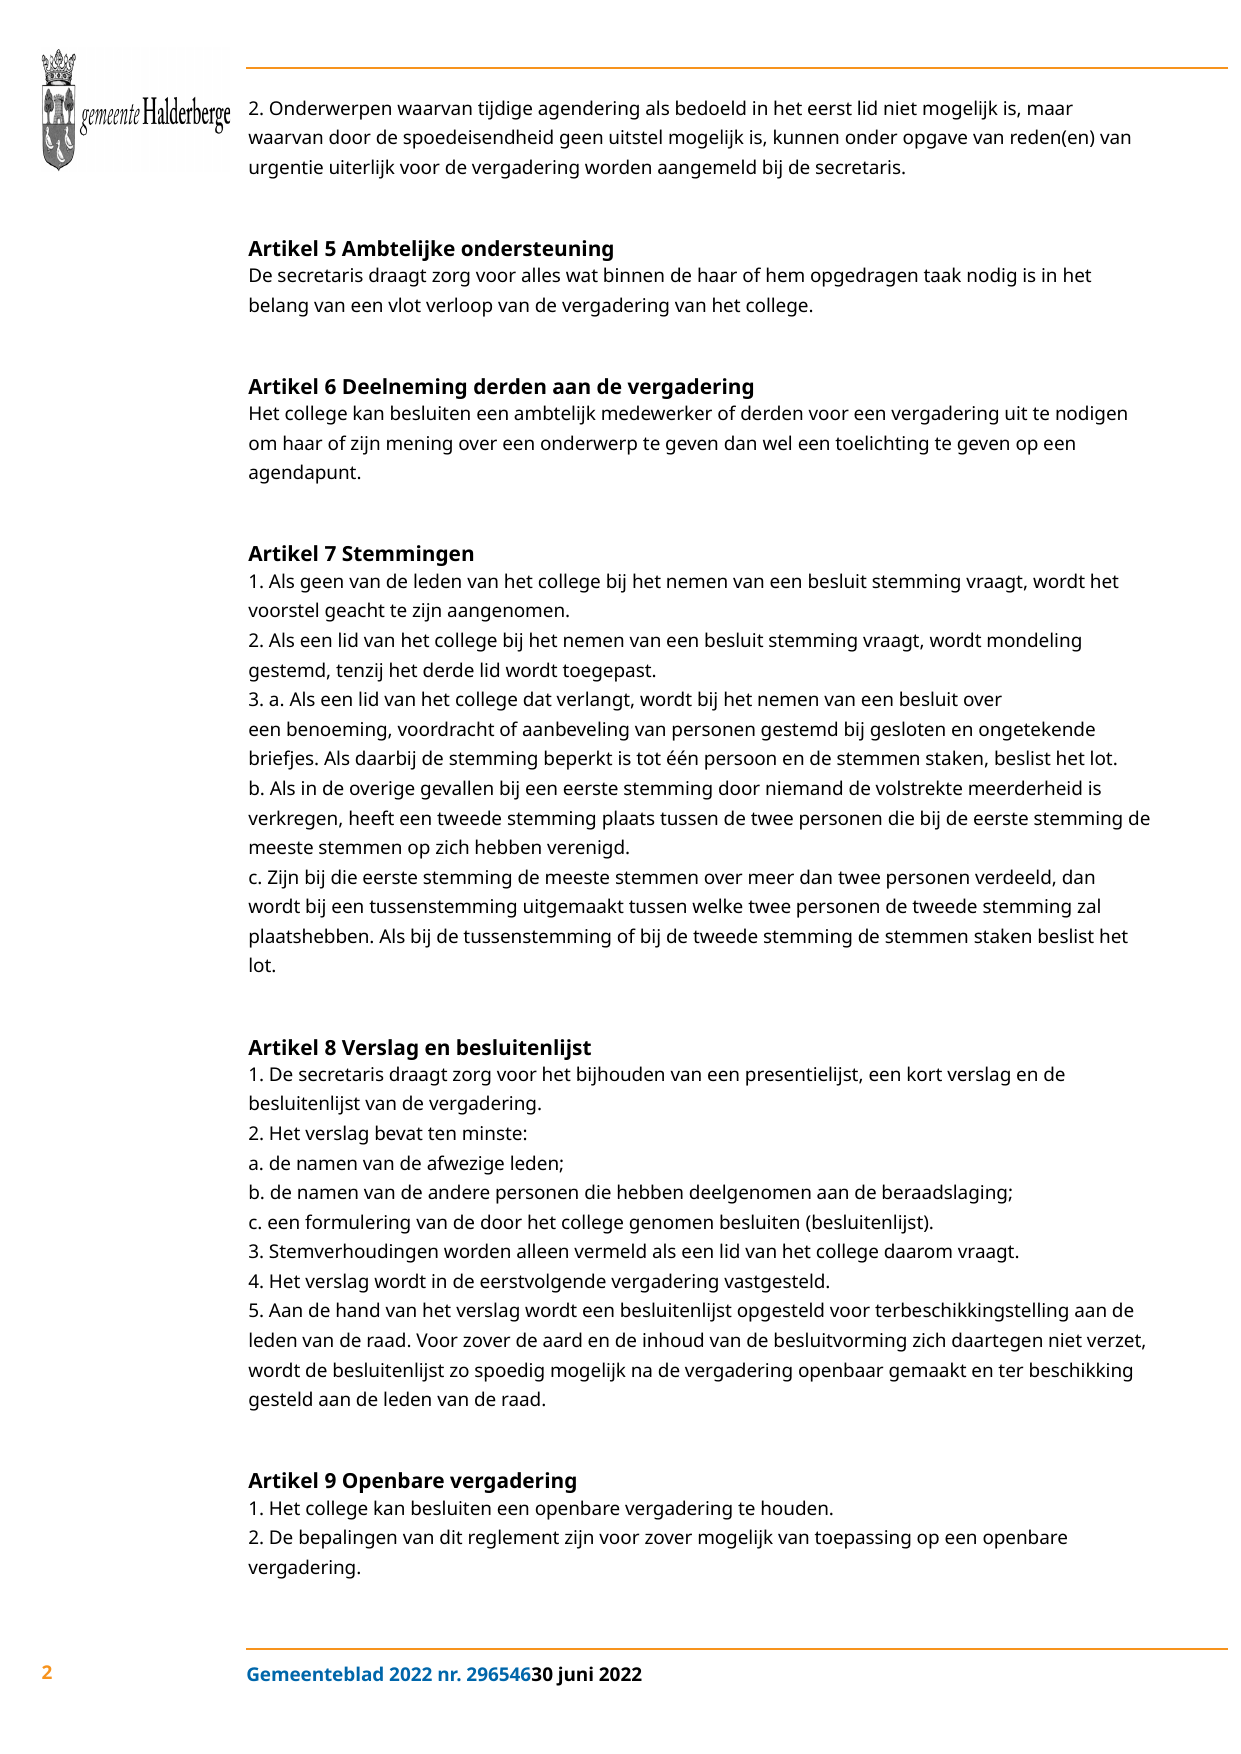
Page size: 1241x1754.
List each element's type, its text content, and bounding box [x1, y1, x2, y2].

text b. Als in de overige gevallen bij een eerste stemming door niemand de volstrekte meerderheid is verkregen, heeft een tweede stemming plaats tussen de twee personen die bij de eerste stemming de meeste stemmen op zich hebben verenigd. [248, 775, 1152, 860]
text 5. Aan de hand van het verslag wordt een besluitenlijst opgesteld voor terbeschikkingstelling aan de leden van de raad. Voor zover de aard en de inhoud van de besluitvorming zich daartegen niet verzet, wordt de besluitenlijst zo spoedig mogelijk na de vergadering openbaar gemaakt en ter beschikking gesteld aan de leden van de raad. [248, 1298, 1152, 1412]
text Het college kan besluiten een ambtelijk medewerker of derden voor een vergadering uit te nodigen om haar of zijn mening over een onderwerp te geven dan wel een toelichting te geven op een agendapunt. [248, 400, 1152, 485]
text 2. De bepalingen van dit reglement zijn voor zover mogelijk van toepassing op een openbare vergadering. [248, 1524, 1152, 1580]
text Artikel 8 Verslag en besluitenlijst [248, 1033, 1152, 1061]
picture [41, 47, 231, 172]
text c. Zijn bij die eerste stemming de meeste stemmen over meer dan twee personen verdeeld, dan wordt bij een tussenstemming uitgemaakt tussen welke twee personen de tweede stemming zal plaatshebben. Als bij de tussenstemming of bij de tweede stemming de stemmen staken beslist het lot. [248, 864, 1152, 978]
text 1. Als geen van de leden van het college bij het nemen van een besluit stemming vraagt, wordt het voorstel geacht te zijn aangenomen. [248, 568, 1152, 623]
text Artikel 5 Ambtelijke ondersteuning [248, 234, 1152, 262]
text Artikel 6 Deelneming derden aan de vergadering [248, 372, 1152, 400]
text 1. Het college kan besluiten een openbare vergadering te houden. [248, 1495, 1152, 1521]
text b. de namen van de andere personen die hebben deelgenomen aan de beraadslaging; [248, 1179, 1152, 1205]
text 3. a. Als een lid van het college dat verlangt, wordt bij het nemen van een besluit over [248, 686, 1152, 712]
text Artikel 7 Stemmingen [248, 539, 1152, 568]
text een benoeming, voordracht of aanbeveling van personen gestemd bij gesloten en ongetekende briefjes. Als daarbij de stemming beperkt is tot één persoon en de stemmen staken, beslist het lot. [248, 716, 1152, 771]
text Artikel 9 Openbare vergadering [248, 1466, 1152, 1495]
text 2. Het verslag bevat ten minste: [248, 1120, 1152, 1146]
text 4. Het verslag wordt in de eerstvolgende vergadering vastgesteld. [248, 1268, 1152, 1294]
text 2. Als een lid van het college bij het nemen van een besluit stemming vraagt, wordt mondeling gestemd, tenzij het derde lid wordt toegepast. [248, 627, 1152, 682]
text a. de namen van de afwezige leden; [248, 1150, 1152, 1176]
text De secretaris draagt zorg voor alles wat binnen de haar of hem opgedragen taak nodig is in het belang van een vlot verloop van de vergadering van het college. [248, 262, 1152, 318]
text 2. Onderwerpen waarvan tijdige agendering als bedoeld in het eerst lid niet mogelijk is, maar waarvan door de spoedeisendheid geen uitstel mogelijk is, kunnen onder opgave van reden(en) van urgentie uiterlijk voor de vergadering worden aangemeld bij de secretaris. [248, 95, 1152, 180]
text c. een formulering van de door het college genomen besluiten (besluitenlijst). [248, 1209, 1152, 1235]
text 3. Stemverhoudingen worden alleen vermeld als een lid van het college daarom vraagt. [248, 1238, 1152, 1264]
text 1. De secretaris draagt zorg voor het bijhouden van een presentielijst, een kort verslag en de besluitenlijst van de vergadering. [248, 1061, 1152, 1116]
